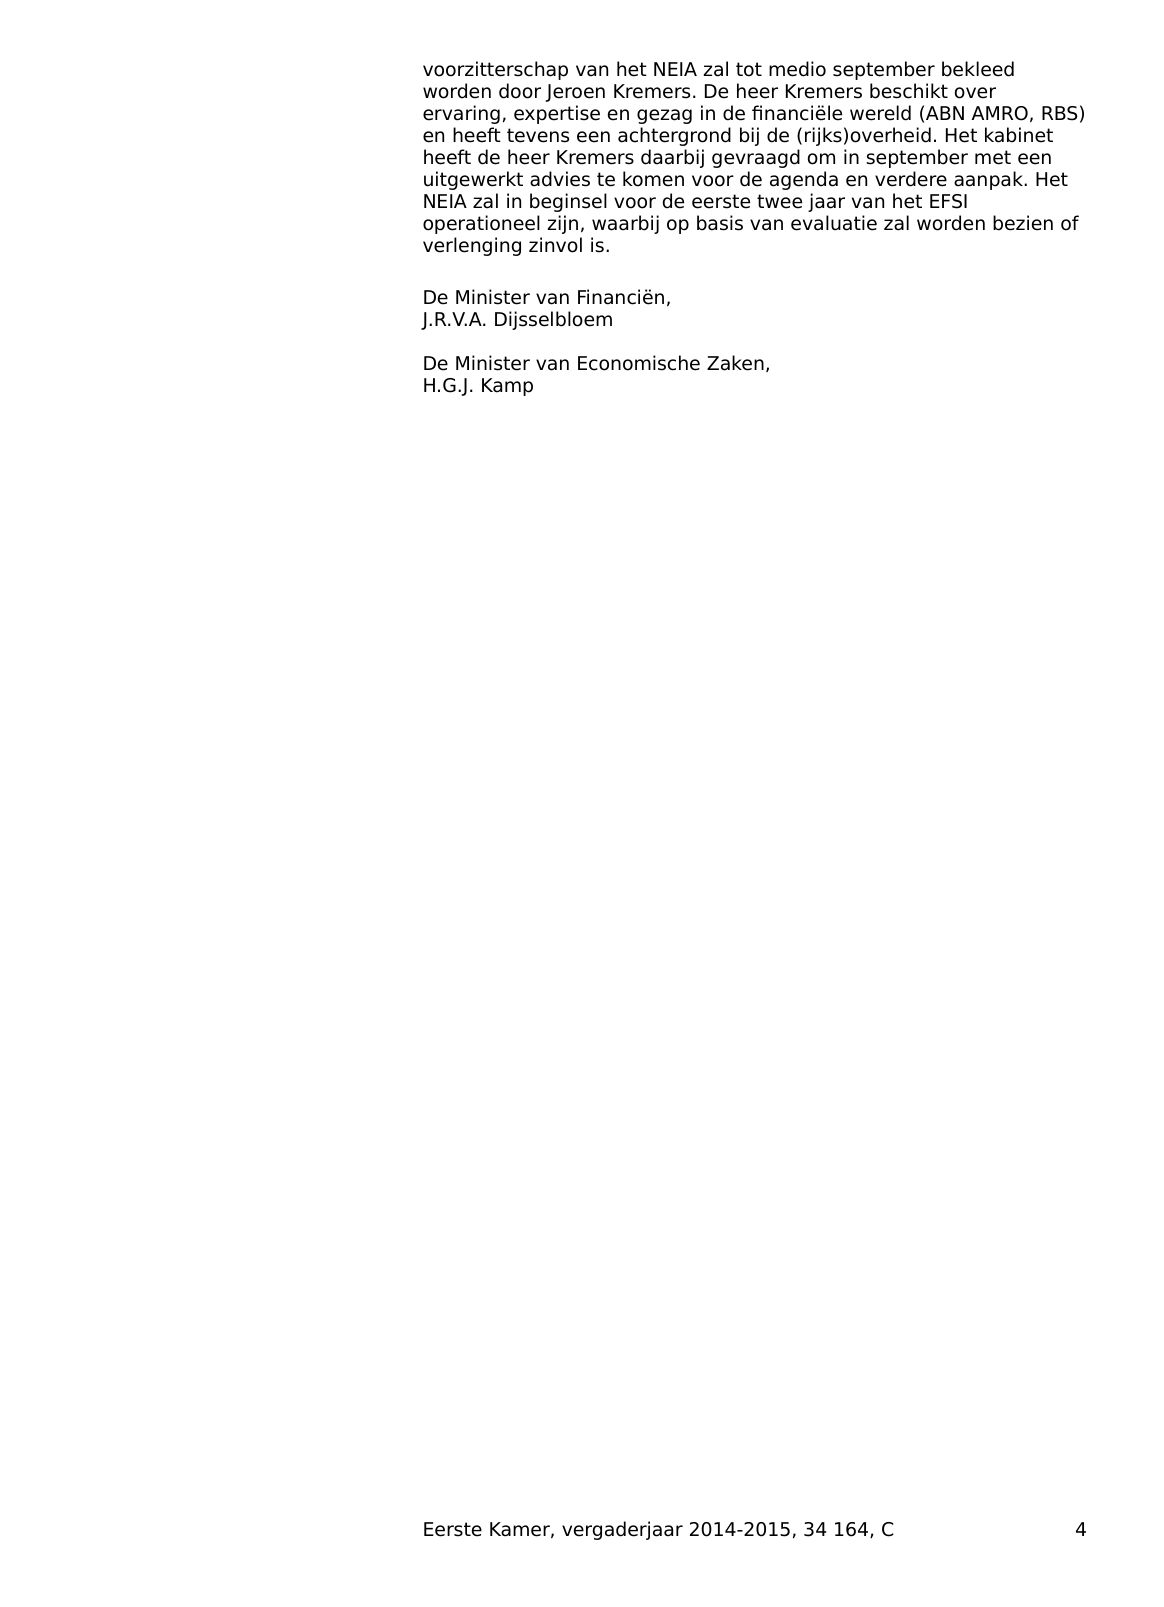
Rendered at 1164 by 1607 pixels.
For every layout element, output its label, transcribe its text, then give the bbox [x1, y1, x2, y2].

text De Minister van Economische Zaken, H.G.J. Kamp [422, 353, 1087, 397]
text De Minister van Financiën, J.R.V.A. Dijsselbloem [422, 287, 1087, 331]
text voorzitterschap van het NEIA zal tot medio september bekleed worden door Jeroen Kremers. De heer Kremers beschikt over ervaring, expertise en gezag in de financiële wereld (ABN AMRO, RBS) en heeft tevens een achtergrond bij de (rijks)overheid. Het kabinet heeft de heer Kremers daarbij gevraagd om in september met een uitgewerkt advies te komen voor de agenda en verdere aanpak. Het NEIA zal in beginsel voor de eerste twee jaar van het EFSI operationeel zijn, waarbij op basis van evaluatie zal worden bezien of verlenging zinvol is. [422, 59, 1087, 257]
